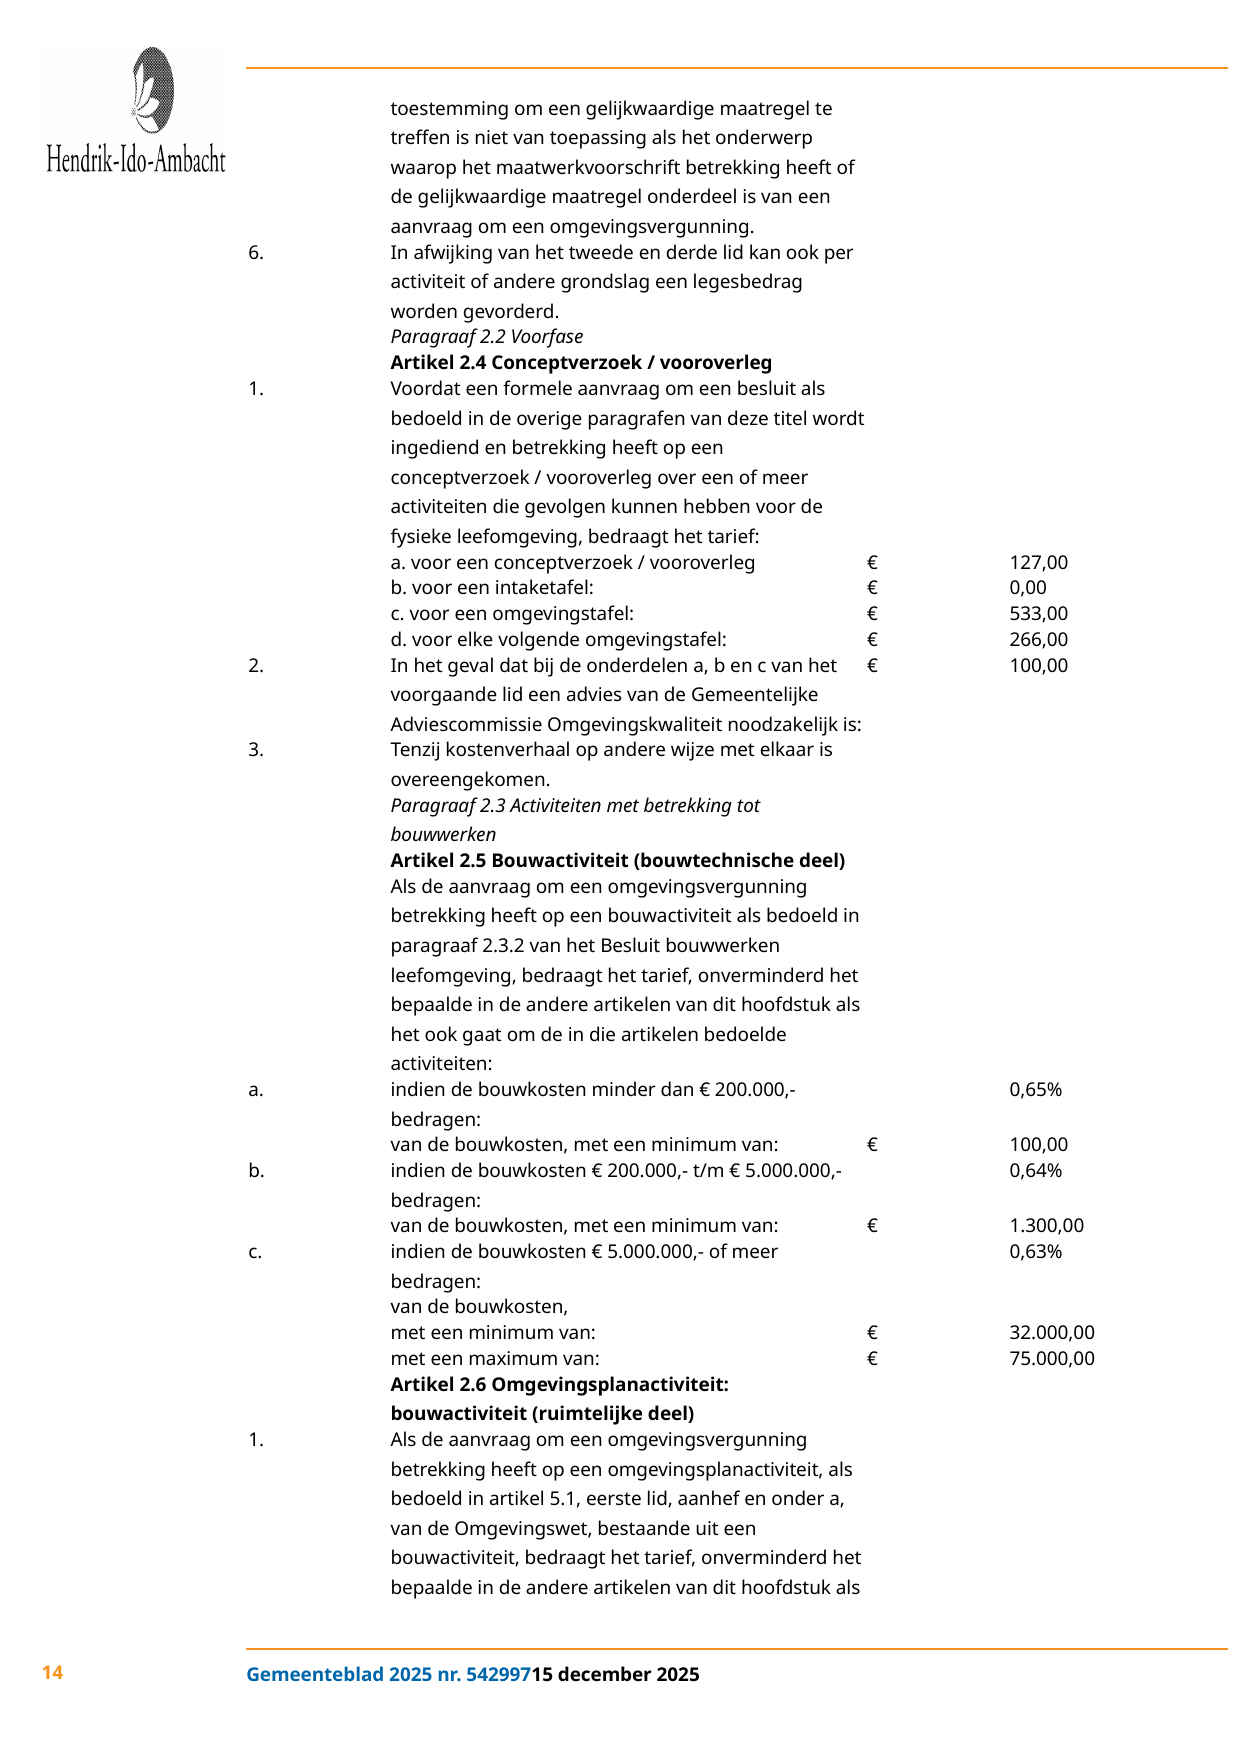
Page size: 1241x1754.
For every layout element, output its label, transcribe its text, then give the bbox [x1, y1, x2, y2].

table_cell [1009, 873, 1152, 1076]
table_cell Voordat een formele aanvraag om een besluit als bedoeld in de overige paragrafen van deze titel wordt ingediend en betrekking heeft op een conceptverzoek / vooroverleg over een of meer activiteiten die gevolgen kunnen hebben voor de fysieke leefomgeving, bedraagt het tarief: [390, 375, 867, 549]
table_cell 2. [248, 652, 390, 737]
table_cell 0,64% [1009, 1157, 1152, 1213]
table_cell 100,00 [1009, 652, 1152, 737]
table_cell Artikel 2.4 Conceptverzoek / vooroverleg [390, 350, 867, 375]
table_cell [867, 847, 1009, 873]
table_cell Artikel 2.5 Bouwactiviteit (bouwtechnische deel) [390, 847, 867, 873]
table_cell [1009, 350, 1152, 375]
table_cell 0,65% [1009, 1076, 1152, 1132]
table_cell [1009, 1371, 1152, 1426]
table_cell [248, 626, 390, 652]
table_cell van de bouwkosten, met een minimum van: [390, 1213, 867, 1238]
table_cell 1. [248, 375, 390, 549]
table_cell Paragraaf 2.3 Activiteiten met betrekking tot bouwwerken [390, 792, 867, 847]
table_cell [867, 95, 1009, 239]
table_cell [248, 600, 390, 626]
table_cell Artikel 2.6 Omgevingsplanactiviteit: bouwactiviteit (ruimtelijke deel) [390, 1371, 867, 1426]
table_cell € [867, 1213, 1009, 1238]
picture [41, 47, 231, 172]
table_cell [1009, 847, 1152, 873]
table_cell [867, 1076, 1009, 1132]
table_cell € [867, 549, 1009, 574]
table_cell [1009, 792, 1152, 847]
table_cell [248, 1294, 390, 1319]
table_cell [248, 792, 390, 847]
table_cell 1. [248, 1426, 390, 1600]
table_cell 100,00 [1009, 1132, 1152, 1157]
table_cell van de bouwkosten, met een minimum van: [390, 1132, 867, 1157]
table_cell [248, 873, 390, 1076]
table_cell [1009, 95, 1152, 239]
table_cell 75.000,00 [1009, 1345, 1152, 1371]
table_cell [1009, 375, 1152, 549]
table_cell 266,00 [1009, 626, 1152, 652]
table_cell c. voor een omgevingstafel: [390, 600, 867, 626]
table_cell [867, 375, 1009, 549]
table_cell Tenzij kostenverhaal op andere wijze met elkaar is overeengekomen. [390, 737, 867, 792]
table_cell 3. [248, 737, 390, 792]
table_cell toestemming om een gelijkwaardige maatregel te treffen is niet van toepassing als het onderwerp waarop het maatwerkvoorschrift betrekking heeft of de gelijkwaardige maatregel onderdeel is van een aanvraag om een omgevingsvergunning. [390, 95, 867, 239]
table_cell indien de bouwkosten € 200.000,- t/m € 5.000.000,- bedragen: [390, 1157, 867, 1213]
table_cell [248, 350, 390, 375]
table_cell In afwijking van het tweede en derde lid kan ook per activiteit of andere grondslag een legesbedrag worden gevorderd. [390, 239, 867, 324]
table_cell [867, 350, 1009, 375]
table_cell indien de bouwkosten € 5.000.000,- of meer bedragen: [390, 1238, 867, 1294]
table_cell [1009, 737, 1152, 792]
table_cell indien de bouwkosten minder dan € 200.000,- bedragen: [390, 1076, 867, 1132]
table_cell [867, 1157, 1009, 1213]
table_cell 0,63% [1009, 1238, 1152, 1294]
table_cell [248, 324, 390, 349]
table_cell [248, 95, 390, 239]
table_cell [867, 1426, 1009, 1600]
table_cell Als de aanvraag om een omgevingsvergunning betrekking heeft op een omgevingsplanactiviteit, als bedoeld in artikel 5.1, eerste lid, aanhef en onder a, van de Omgevingswet, bestaande uit een bouwactiviteit, bedraagt het tarief, onverminderd het bepaalde in de andere artikelen van dit hoofdstuk als [390, 1426, 867, 1600]
table_cell 32.000,00 [1009, 1319, 1152, 1345]
table_cell [1009, 1426, 1152, 1600]
table_cell [867, 1371, 1009, 1426]
table_cell d. voor elke volgende omgevingstafel: [390, 626, 867, 652]
table_cell [867, 737, 1009, 792]
table_cell € [867, 652, 1009, 737]
table_cell [867, 1238, 1009, 1294]
table_cell [867, 792, 1009, 847]
table_cell c. [248, 1238, 390, 1294]
table_cell [867, 324, 1009, 349]
table_cell Als de aanvraag om een omgevingsvergunning betrekking heeft op een bouwactiviteit als bedoeld in paragraaf 2.3.2 van het Besluit bouwwerken leefomgeving, bedraagt het tarief, onverminderd het bepaalde in de andere artikelen van dit hoofdstuk als het ook gaat om de in die artikelen bedoelde activiteiten: [390, 873, 867, 1076]
table_cell [248, 1213, 390, 1238]
table_cell 1.300,00 [1009, 1213, 1152, 1238]
table_cell € [867, 600, 1009, 626]
table_cell van de bouwkosten, [390, 1294, 867, 1319]
table_cell b. voor een intaketafel: [390, 575, 867, 600]
table_cell 0,00 [1009, 575, 1152, 600]
table_cell Paragraaf 2.2 Voorfase [390, 324, 867, 349]
table_cell 6. [248, 239, 390, 324]
table_cell [248, 847, 390, 873]
table_cell [248, 1319, 390, 1345]
table_cell [248, 1132, 390, 1157]
table_cell € [867, 1345, 1009, 1371]
table_cell 127,00 [1009, 549, 1152, 574]
table_cell [1009, 239, 1152, 324]
table_cell [867, 1294, 1009, 1319]
table_cell [248, 1371, 390, 1426]
table_cell [867, 239, 1009, 324]
table_cell 533,00 [1009, 600, 1152, 626]
table_cell [248, 1345, 390, 1371]
table_cell [867, 873, 1009, 1076]
table_cell b. [248, 1157, 390, 1213]
table_cell met een minimum van: [390, 1319, 867, 1345]
table_cell [248, 575, 390, 600]
table_cell € [867, 1132, 1009, 1157]
table_cell € [867, 1319, 1009, 1345]
table_cell [248, 549, 390, 574]
table_cell € [867, 626, 1009, 652]
table_cell met een maximum van: [390, 1345, 867, 1371]
table_cell a. [248, 1076, 390, 1132]
table_cell [1009, 1294, 1152, 1319]
table_cell € [867, 575, 1009, 600]
table_cell a. voor een conceptverzoek / vooroverleg [390, 549, 867, 574]
table_cell In het geval dat bij de onderdelen a, b en c van het voorgaande lid een advies van de Gemeentelijke Adviescommissie Omgevingskwaliteit noodzakelijk is: [390, 652, 867, 737]
table_cell [1009, 324, 1152, 349]
